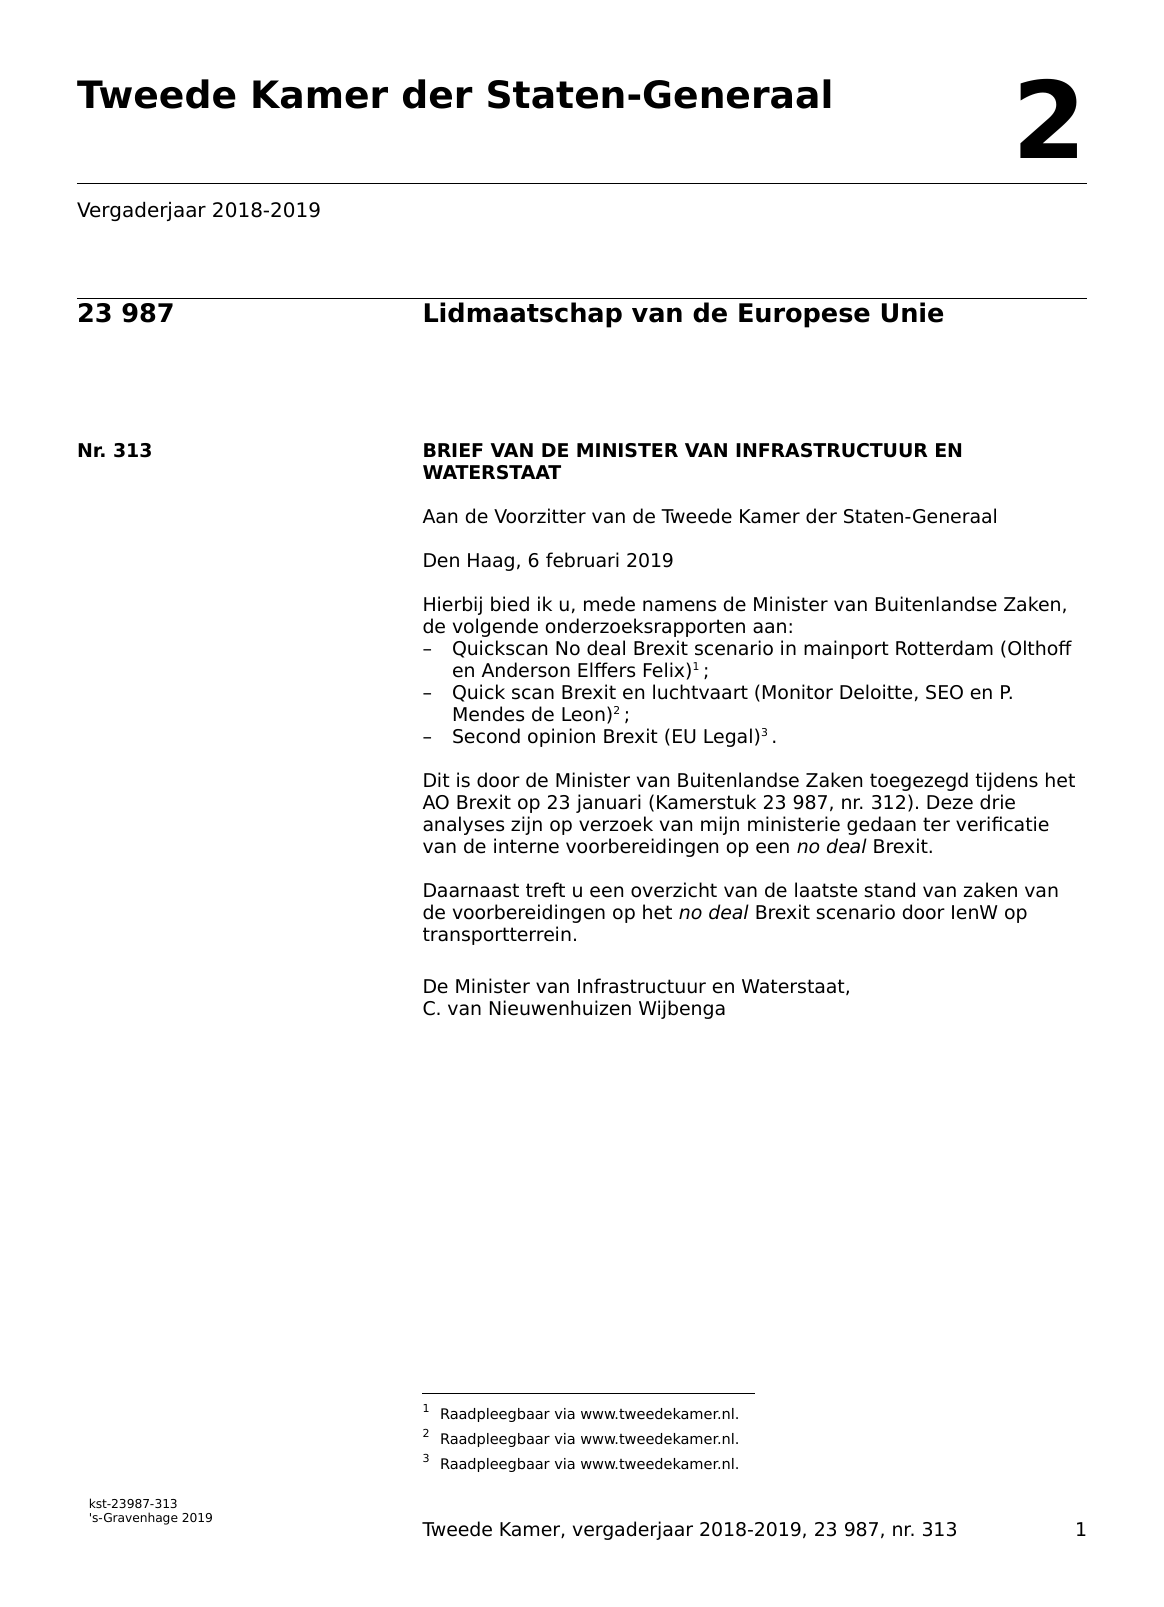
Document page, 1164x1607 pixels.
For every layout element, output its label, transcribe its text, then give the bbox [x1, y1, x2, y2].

table_header Tweede Kamer der Staten-Generaal [77, 59, 886, 183]
text Raadpleegbaar via www.tweedekamer.nl. [422, 1402, 1087, 1424]
text Dit is door de Minister van Buitenlandse Zaken toegezegd tijdens het AO Brexit op 23 januari (Kamerstuk 23 987, nr. 312). Deze drie analyses zijn op verzoek van mijn ministerie gedaan ter verificatie van de interne voorbereidingen op een no deal Brexit. [422, 770, 1087, 858]
text Hierbij bied ik u, mede namens de Minister van Buitenlandse Zaken, de volgende onderzoeksrapporten aan: [422, 594, 1087, 638]
text Aan de Voorzitter van de Tweede Kamer der Staten-Generaal [422, 506, 1087, 528]
text kst-23987-313 [88, 1497, 323, 1511]
text – Second opinion Brexit (EU Legal). [422, 726, 1087, 748]
text Raadpleegbaar via www.tweedekamer.nl. [422, 1452, 1087, 1474]
text – Quickscan No deal Brexit scenario in mainport Rotterdam (Olthoff en Anderson Elffers Felix); [422, 638, 1087, 682]
subtitle 23 987 Lidmaatschap van de Europese Unie [77, 299, 1087, 329]
text Raadpleegbaar via www.tweedekamer.nl. [422, 1427, 1087, 1449]
text Den Haag, 6 februari 2019 [422, 550, 1087, 572]
text 's-Gravenhage 2019 [88, 1511, 323, 1525]
table_header 2 [886, 59, 1087, 183]
text Daarnaast treft u een overzicht van de laatste stand van zaken van de voorbereidingen op het no deal Brexit scenario door IenW op transportterrein. [422, 880, 1087, 946]
text – Quick scan Brexit en luchtvaart (Monitor Deloitte, SEO en P. Mendes de Leon); [422, 682, 1087, 726]
subtitle Nr. 313 BRIEF VAN DE MINISTER VAN INFRASTRUCTUUR EN WATERSTAAT [77, 440, 1087, 484]
table_cell Vergaderjaar 2018-2019 [77, 184, 1087, 298]
text De Minister van Infrastructuur en Waterstaat, C. van Nieuwenhuizen Wijbenga [422, 976, 1087, 1020]
